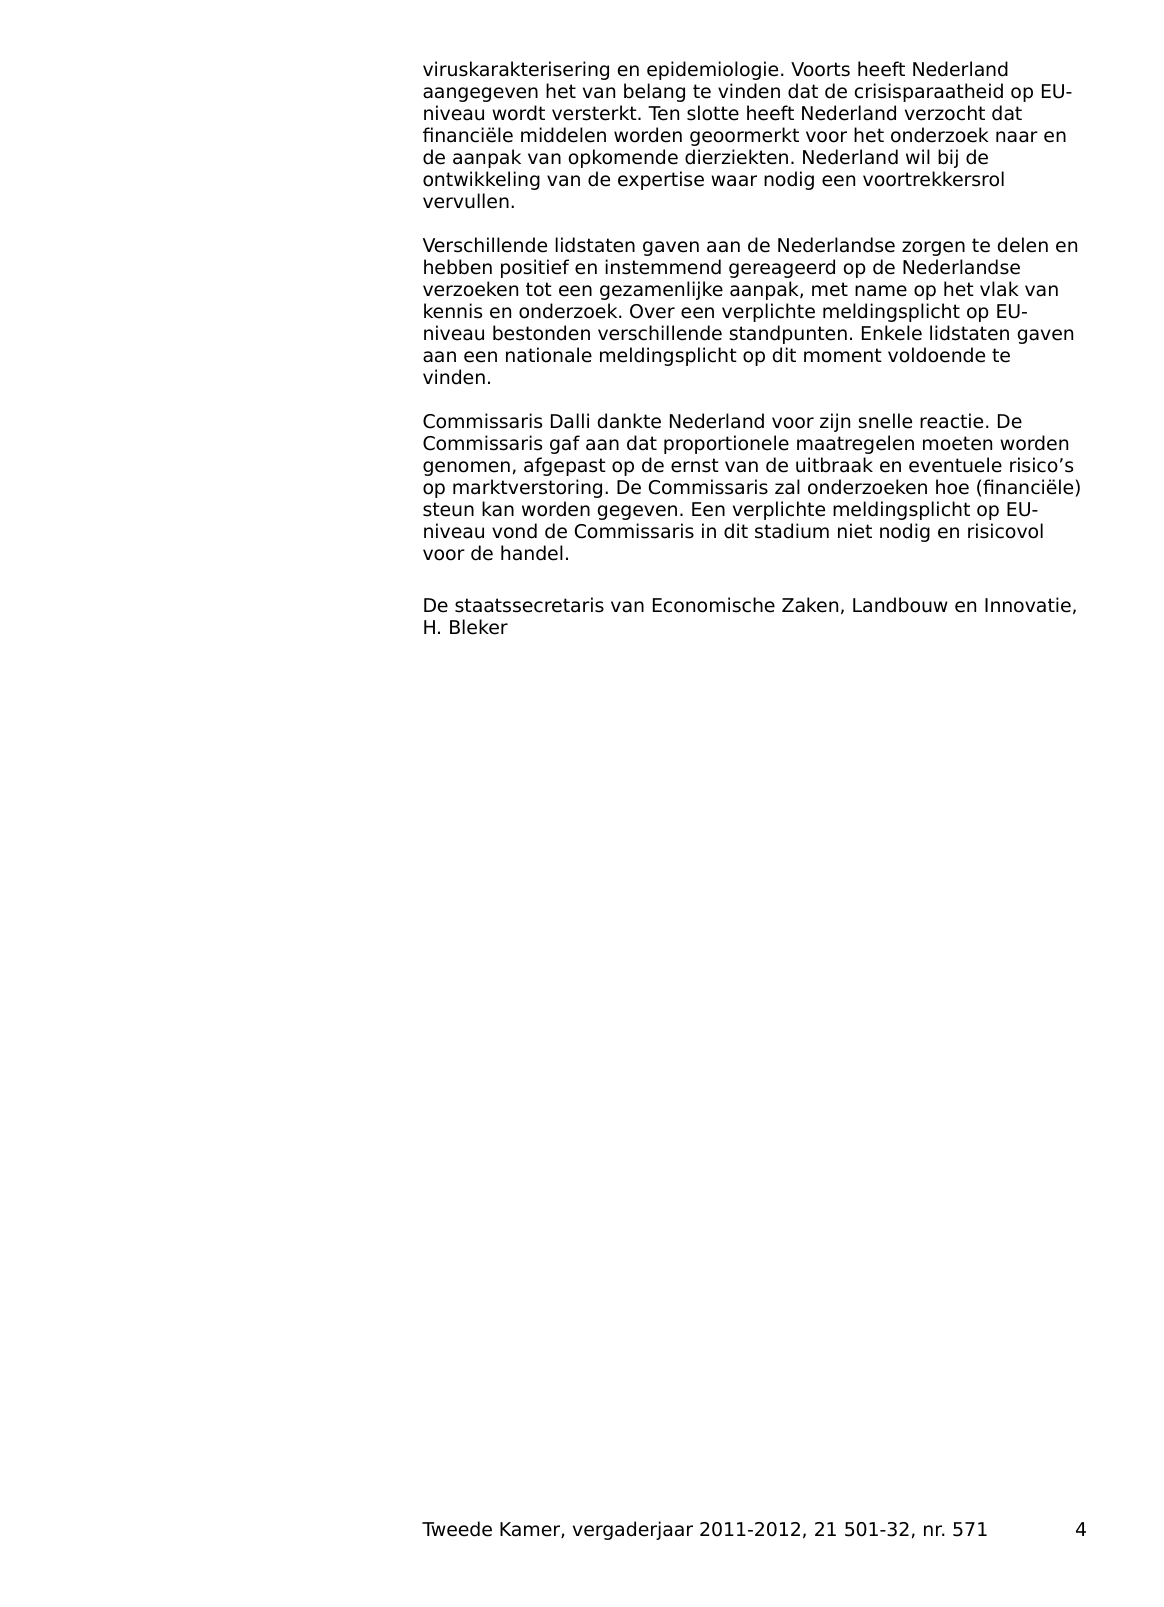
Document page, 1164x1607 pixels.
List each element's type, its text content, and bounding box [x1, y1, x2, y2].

text De staatssecretaris van Economische Zaken, Landbouw en Innovatie, H. Bleker [422, 595, 1087, 639]
text Commissaris Dalli dankte Nederland voor zijn snelle reactie. De Commissaris gaf aan dat proportionele maatregelen moeten worden genomen, afgepast op de ernst van de uitbraak en eventuele risico’s op marktverstoring. De Commissaris zal onderzoeken hoe (financiële) steun kan worden gegeven. Een verplichte meldingsplicht op EU-niveau vond de Commissaris in dit stadium niet nodig en risicovol voor de handel. [422, 411, 1087, 565]
text Verschillende lidstaten gaven aan de Nederlandse zorgen te delen en hebben positief en instemmend gereageerd op de Nederlandse verzoeken tot een gezamenlijke aanpak, met name op het vlak van kennis en onderzoek. Over een verplichte meldingsplicht op EU-niveau bestonden verschillende standpunten. Enkele lidstaten gaven aan een nationale meldingsplicht op dit moment voldoende te vinden. [422, 235, 1087, 389]
text viruskarakterisering en epidemiologie. Voorts heeft Nederland aangegeven het van belang te vinden dat de crisisparaatheid op EU-niveau wordt versterkt. Ten slotte heeft Nederland verzocht dat financiële middelen worden geoormerkt voor het onderzoek naar en de aanpak van opkomende dierziekten. Nederland wil bij de ontwikkeling van de expertise waar nodig een voortrekkersrol vervullen. [422, 59, 1087, 213]
